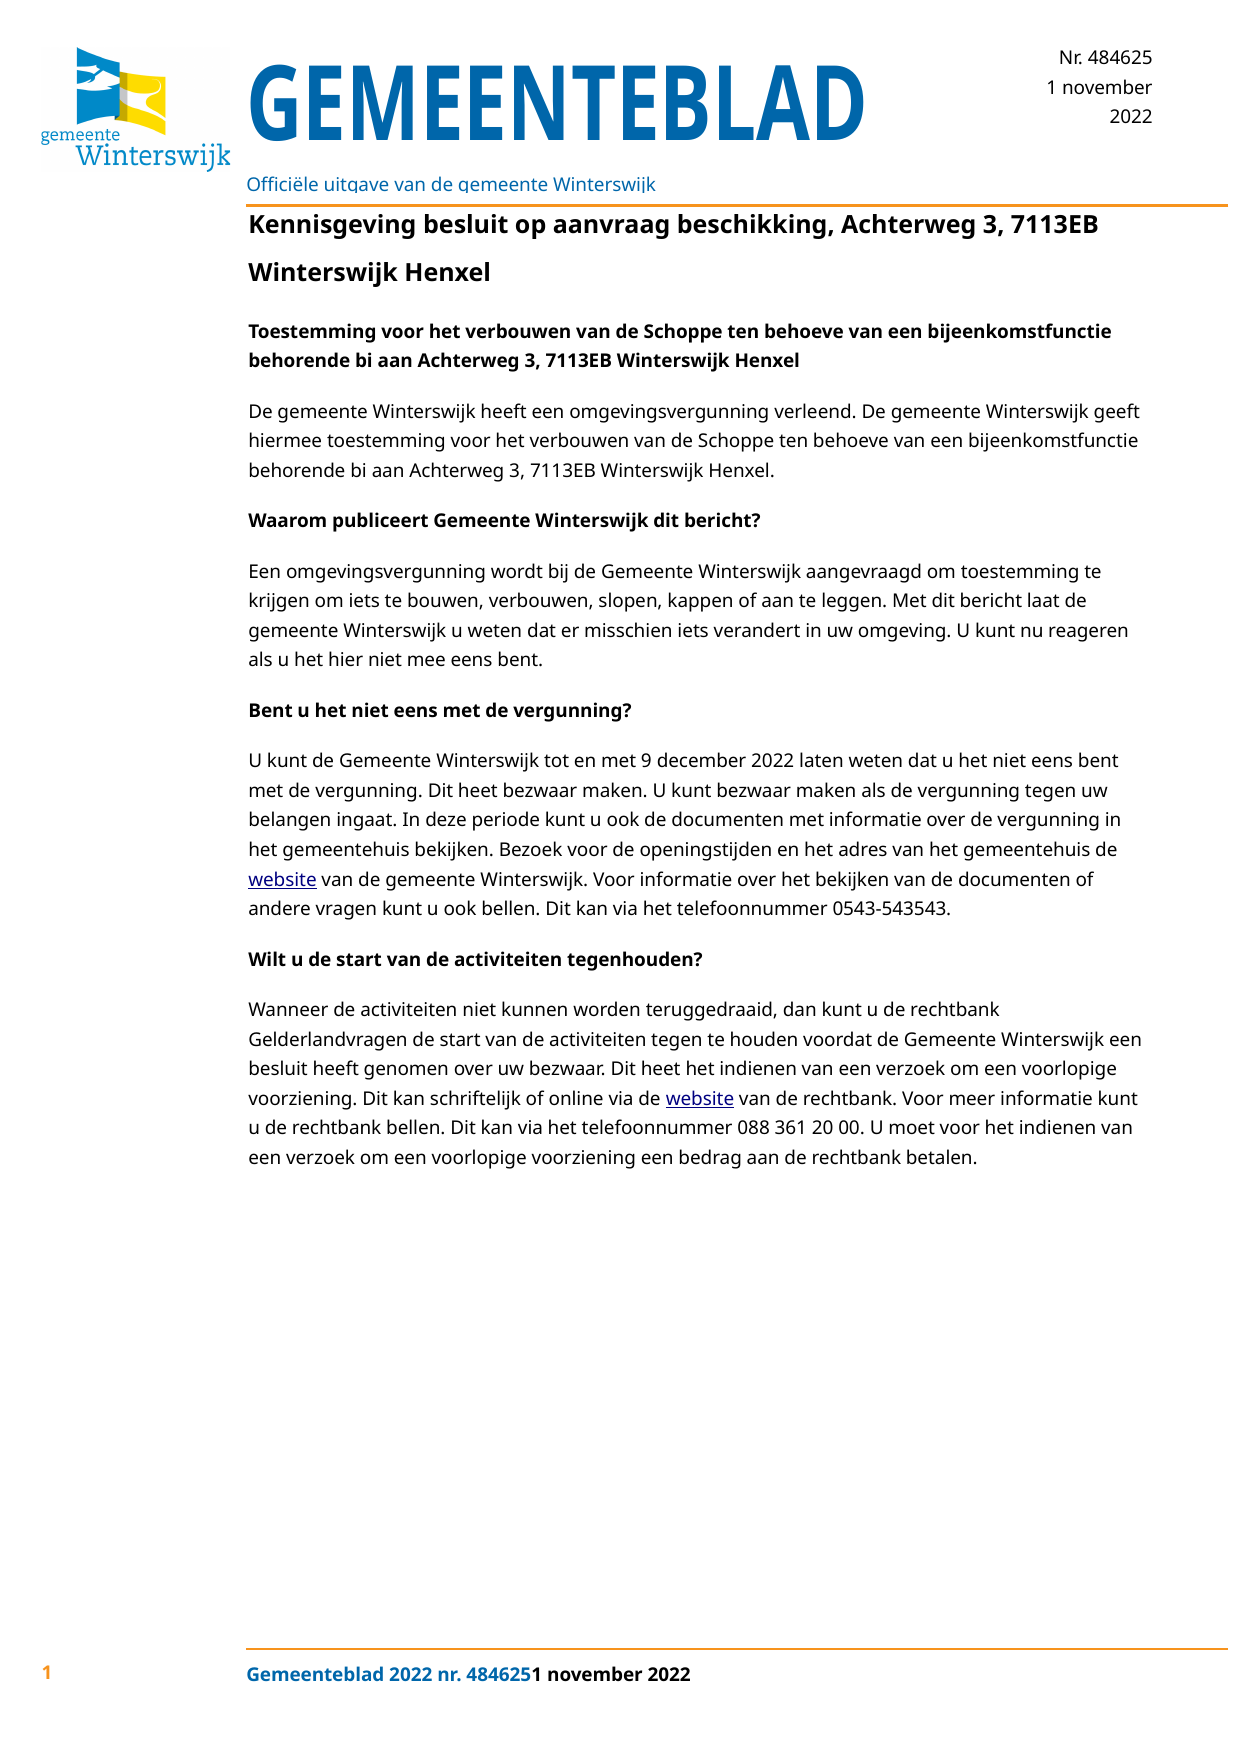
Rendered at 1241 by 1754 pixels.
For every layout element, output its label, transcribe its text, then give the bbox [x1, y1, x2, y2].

text De gemeente Winterswijk heeft een omgevingsvergunning verleend. De gemeente Winterswijk geeft hiermee toestemming voor het verbouwen van de Schoppe ten behoeve van een bijeenkomstfunctie behorende bi aan Achterweg 3, 7113EB Winterswijk Henxel. [248, 398, 1152, 483]
text U kunt de Gemeente Winterswijk tot en met 9 december 2022 laten weten dat u het niet eens bent met de vergunning. Dit heet bezwaar maken. U kunt bezwaar maken als de vergunning tegen uw belangen ingaat. In deze periode kunt u ook de documenten met informatie over de vergunning in het gemeentehuis bekijken. Bezoek voor de openingstijden en het adres van het gemeentehuis de website van de gemeente Winterswijk. Voor informatie over het bekijken van de documenten of andere vragen kunt u ook bellen. Dit kan via het telefoonnummer 0543-543543. [248, 747, 1152, 921]
text Toestemming voor het verbouwen van de Schoppe ten behoeve van een bijeenkomstfunctie behorende bi aan Achterweg 3, 7113EB Winterswijk Henxel [248, 318, 1152, 373]
text Wilt u de start van de activiteiten tegenhouden? [248, 946, 1152, 972]
text Bent u het niet eens met de vergunning? [248, 697, 1152, 723]
picture [41, 47, 231, 172]
text Waarom publiceert Gemeente Winterswijk dit bericht? [248, 507, 1152, 533]
text Wanneer de activiteiten niet kunnen worden teruggedraaid, dan kunt u de rechtbank Gelderlandvragen de start van de activiteiten tegen te houden voordat de Gemeente Winterswijk een besluit heeft genomen over uw bezwaar. Dit heet het indienen van een verzoek om een voorlopige voorziening. Dit kan schriftelijk of online via de website van de rechtbank. Voor meer informatie kunt u de rechtbank bellen. Dit kan via het telefoonnummer 088 361 20 00. U moet voor het indienen van een verzoek om een voorlopige voorziening een bedrag aan de rechtbank betalen. [248, 996, 1152, 1170]
text Kennisgeving besluit op aanvraag beschikking, Achterweg 3, 7113EB Winterswijk Henxel [248, 207, 1152, 288]
picture [225, 153, 231, 162]
text Een omgevingsvergunning wordt bij de Gemeente Winterswijk aangevraagd om toestemming te krijgen om iets te bouwen, verbouwen, slopen, kappen of aan te leggen. Met dit bericht laat de gemeente Winterswijk u weten dat er misschien iets verandert in uw omgeving. U kunt nu reageren als u het hier niet mee eens bent. [248, 558, 1152, 672]
